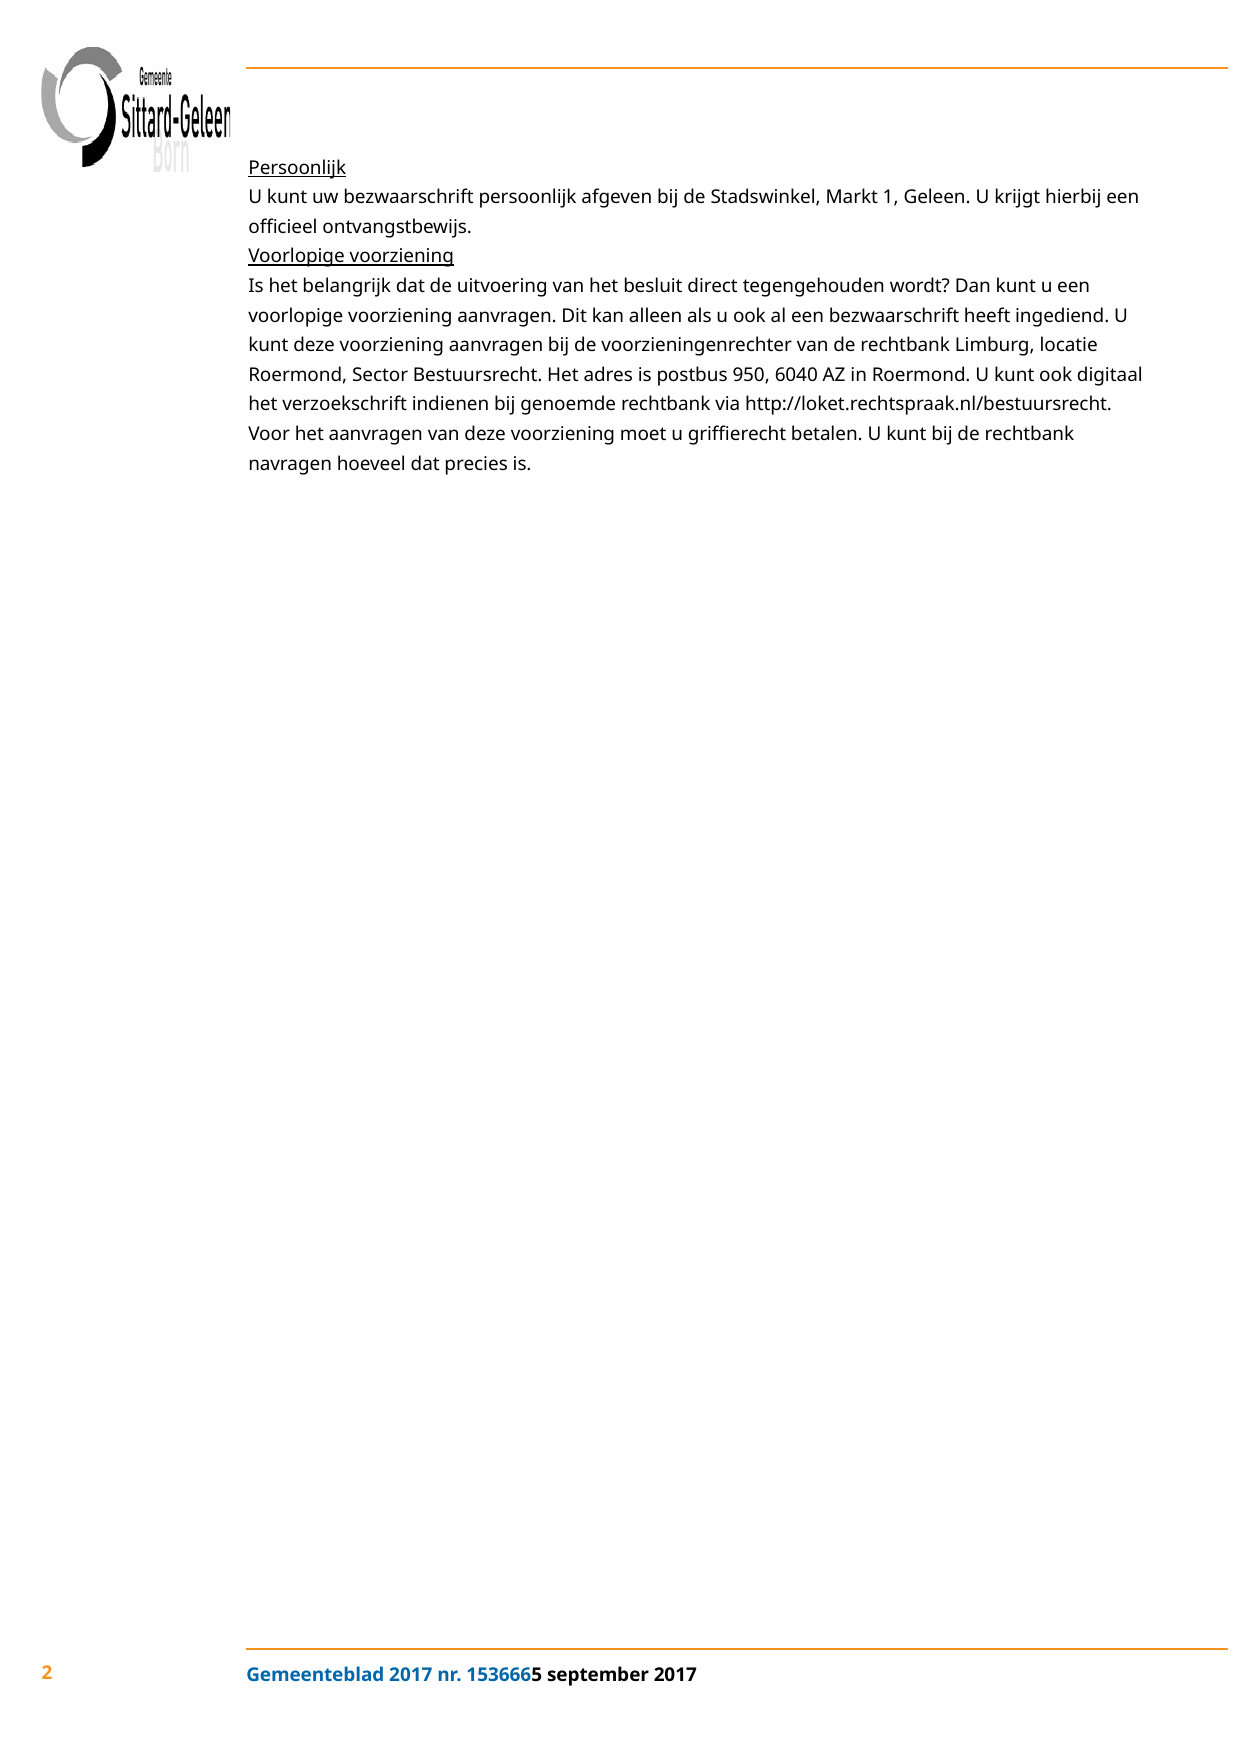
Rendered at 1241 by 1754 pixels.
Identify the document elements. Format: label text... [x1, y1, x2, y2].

text U kunt uw bezwaarschrift persoonlijk afgeven bij de Stadswinkel, Markt 1, Geleen. U krijgt hierbij een officieel ontvangstbewijs. [248, 183, 1152, 239]
picture [41, 47, 231, 172]
text Voorlopige voorziening [248, 243, 1152, 268]
text Is het belangrijk dat de uitvoering van het besluit direct tegengehouden wordt? Dan kunt u een voorlopige voorziening aanvragen. Dit kan alleen als u ook al een bezwaarschrift heeft ingediend. U kunt deze voorziening aanvragen bij de voorzieningenrechter van de rechtbank Limburg, locatie Roermond, Sector Bestuursrecht. Het adres is postbus 950, 6040 AZ in Roermond. U kunt ook digitaal het verzoekschrift indienen bij genoemde rechtbank via http://loket.rechtspraak.nl/bestuursrecht. Voor het aanvragen van deze voorziening moet u griffierecht betalen. U kunt bij de rechtbank navragen hoeveel dat precies is. [248, 272, 1152, 476]
text Persoonlijk [248, 154, 1152, 180]
